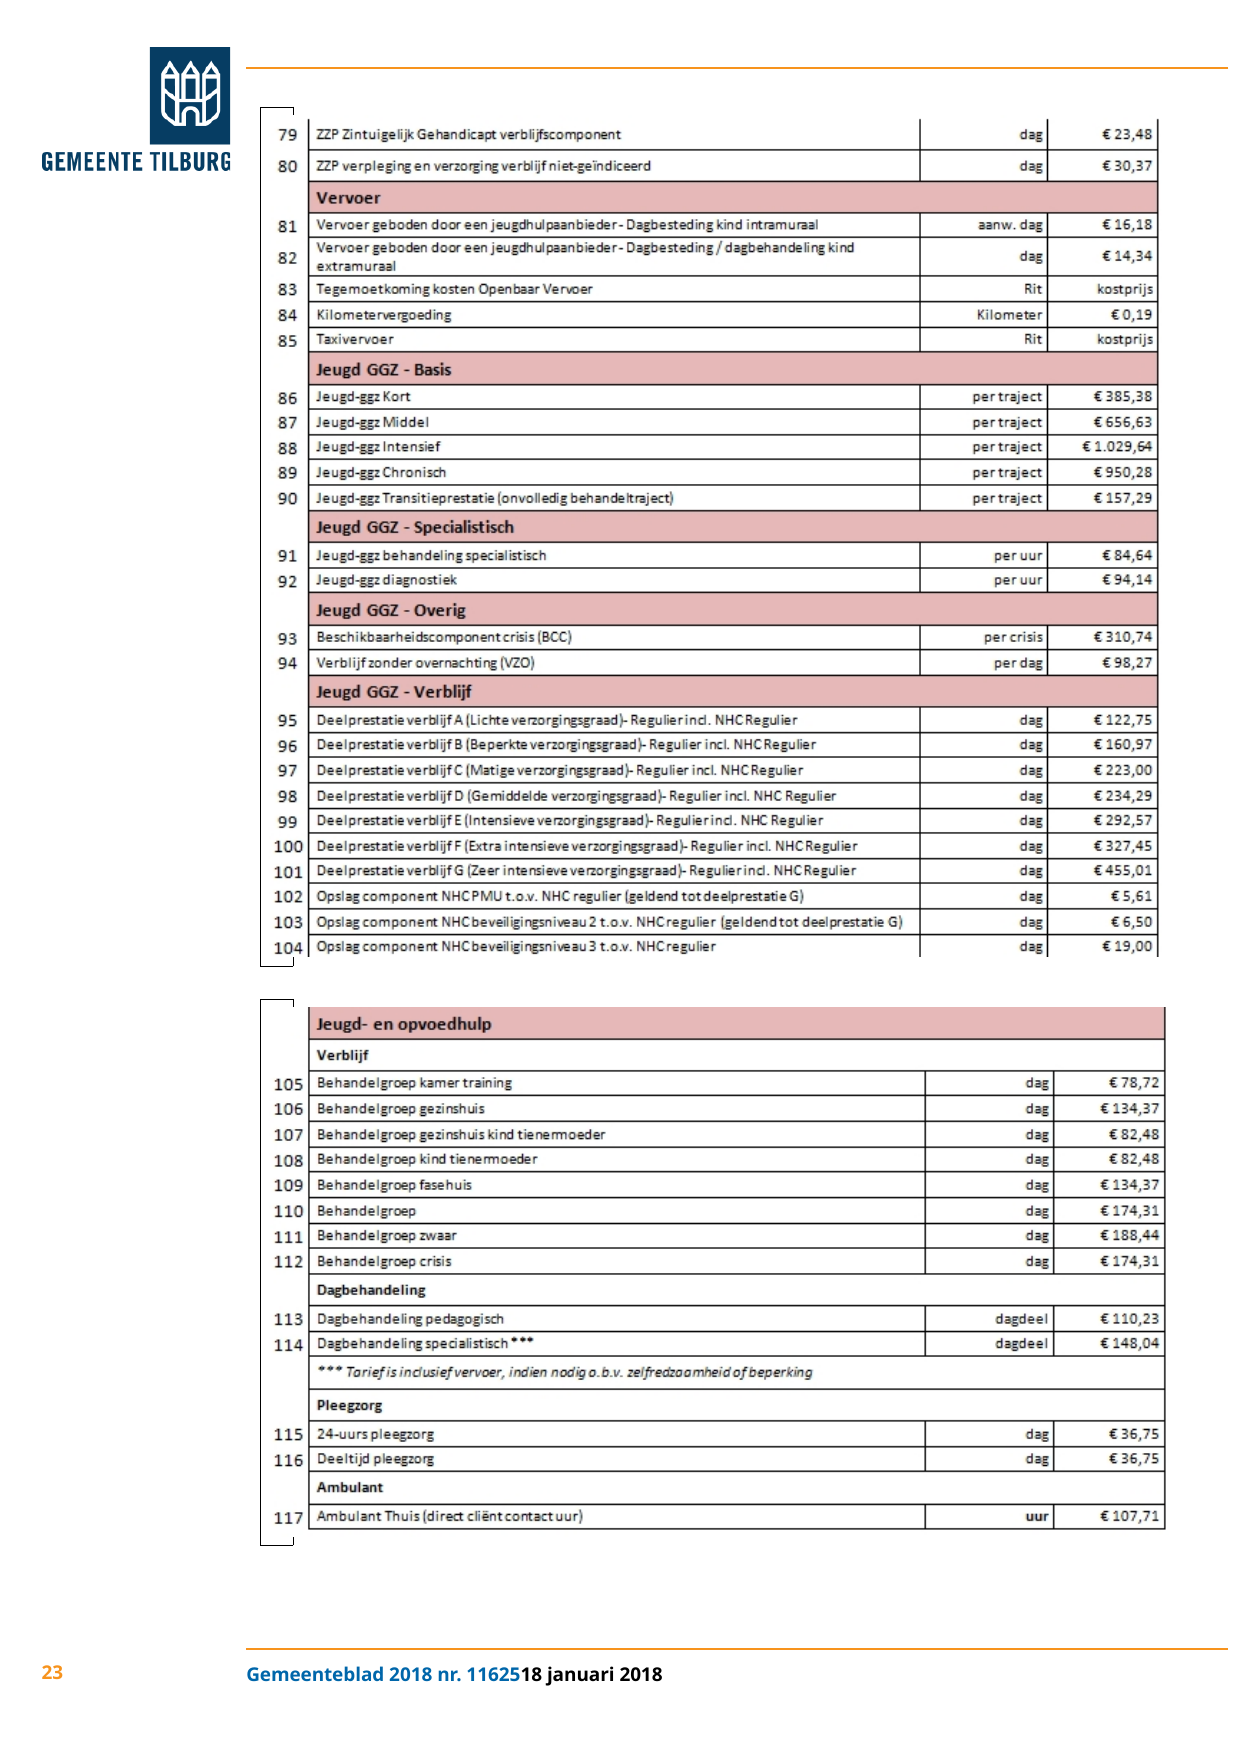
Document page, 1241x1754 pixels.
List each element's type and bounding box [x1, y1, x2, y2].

picture [41, 47, 231, 172]
picture [268, 1007, 1173, 1537]
picture [268, 115, 1173, 957]
